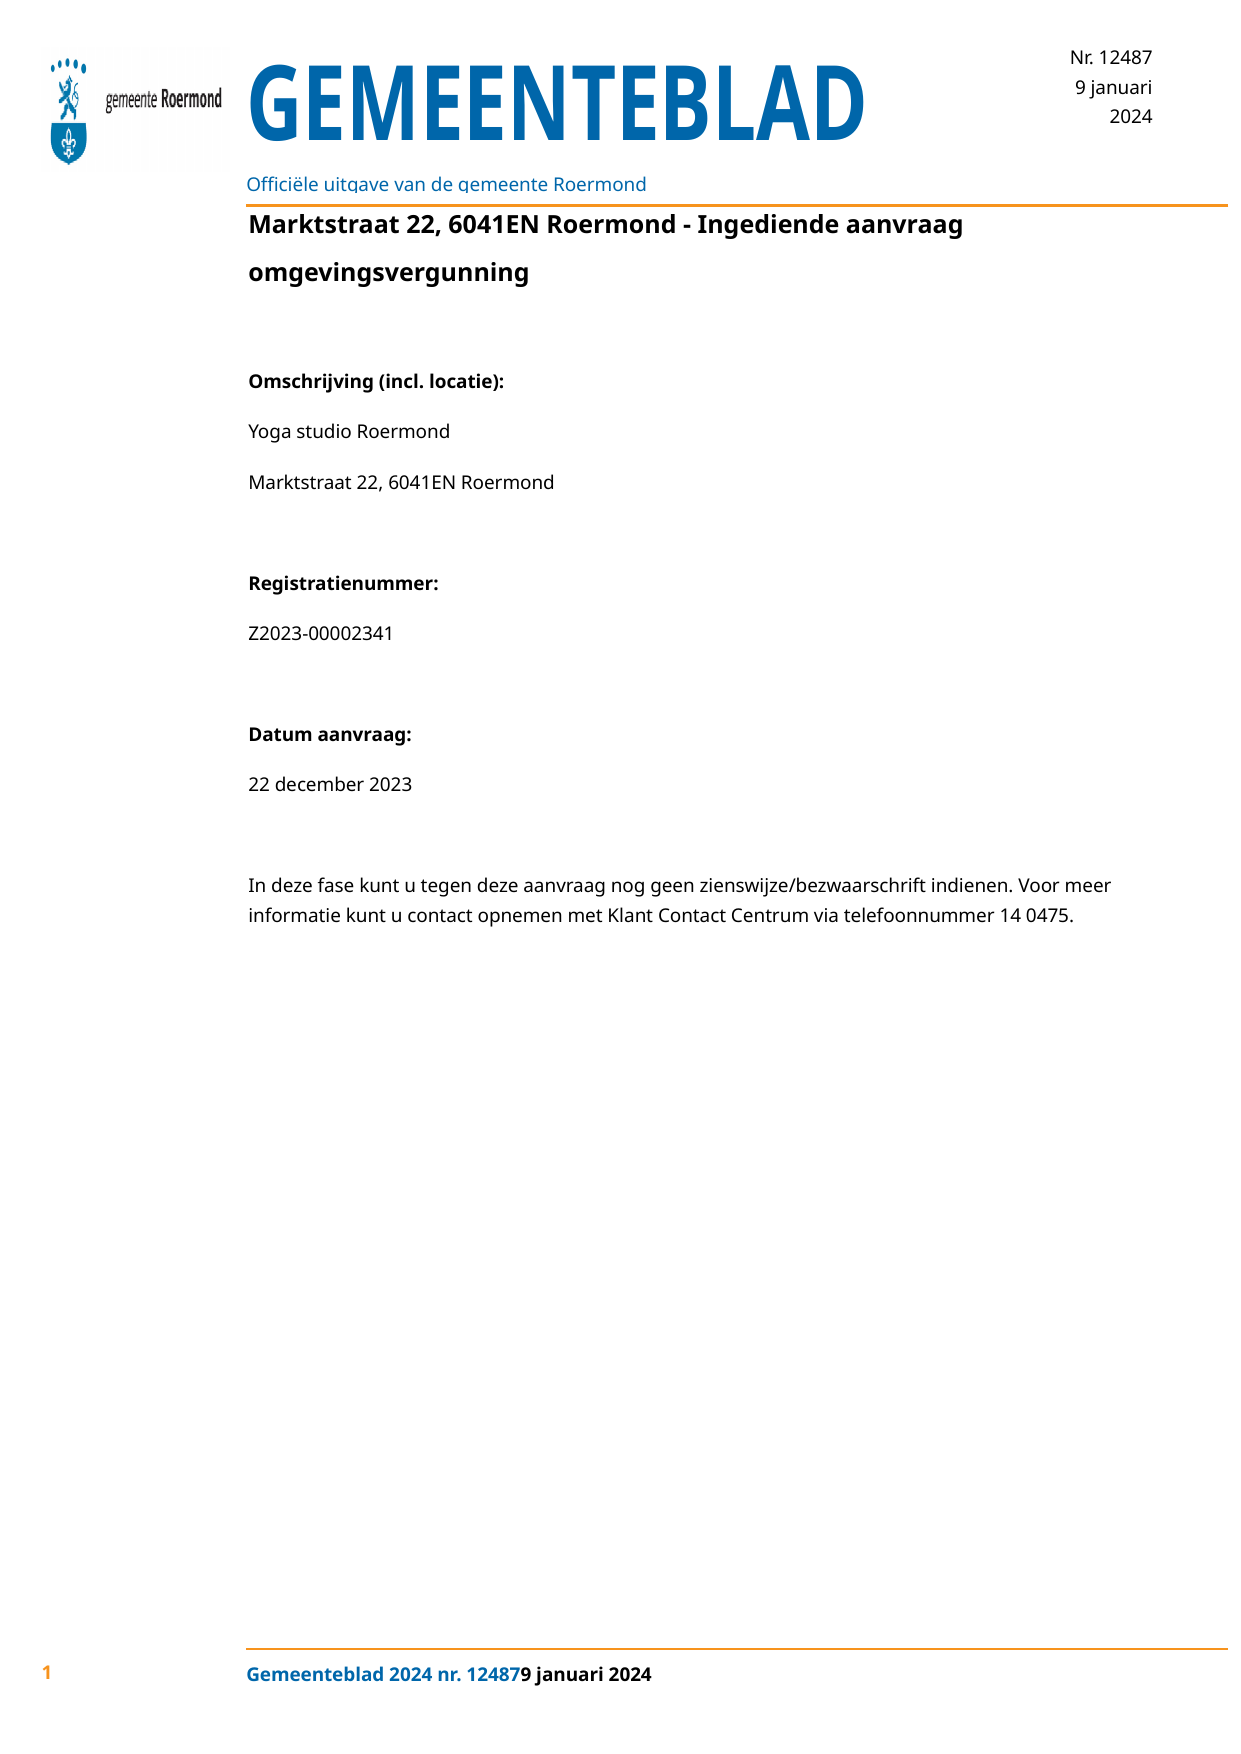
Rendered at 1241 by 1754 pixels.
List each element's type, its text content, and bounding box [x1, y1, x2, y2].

text Datum aanvraag: [248, 721, 1152, 747]
text Omschrijving (incl. locatie): [248, 368, 1152, 394]
text 22 december 2023 [248, 772, 1152, 797]
text Yoga studio Roermond [248, 419, 1152, 444]
text Z2023-00002341 [248, 620, 1152, 646]
text Registratienummer: [248, 570, 1152, 596]
text Marktstraat 22, 6041EN Roermond [248, 469, 1152, 495]
text In deze fase kunt u tegen deze aanvraag nog geen zienswijze/bezwaarschrift indienen. Voor meer informatie kunt u contact opnemen met Klant Contact Centrum via telefoonnummer 14 0475. [248, 872, 1152, 928]
text Marktstraat 22, 6041EN Roermond - Ingediende aanvraag omgevingsvergunning [248, 207, 1152, 288]
picture [41, 47, 231, 172]
